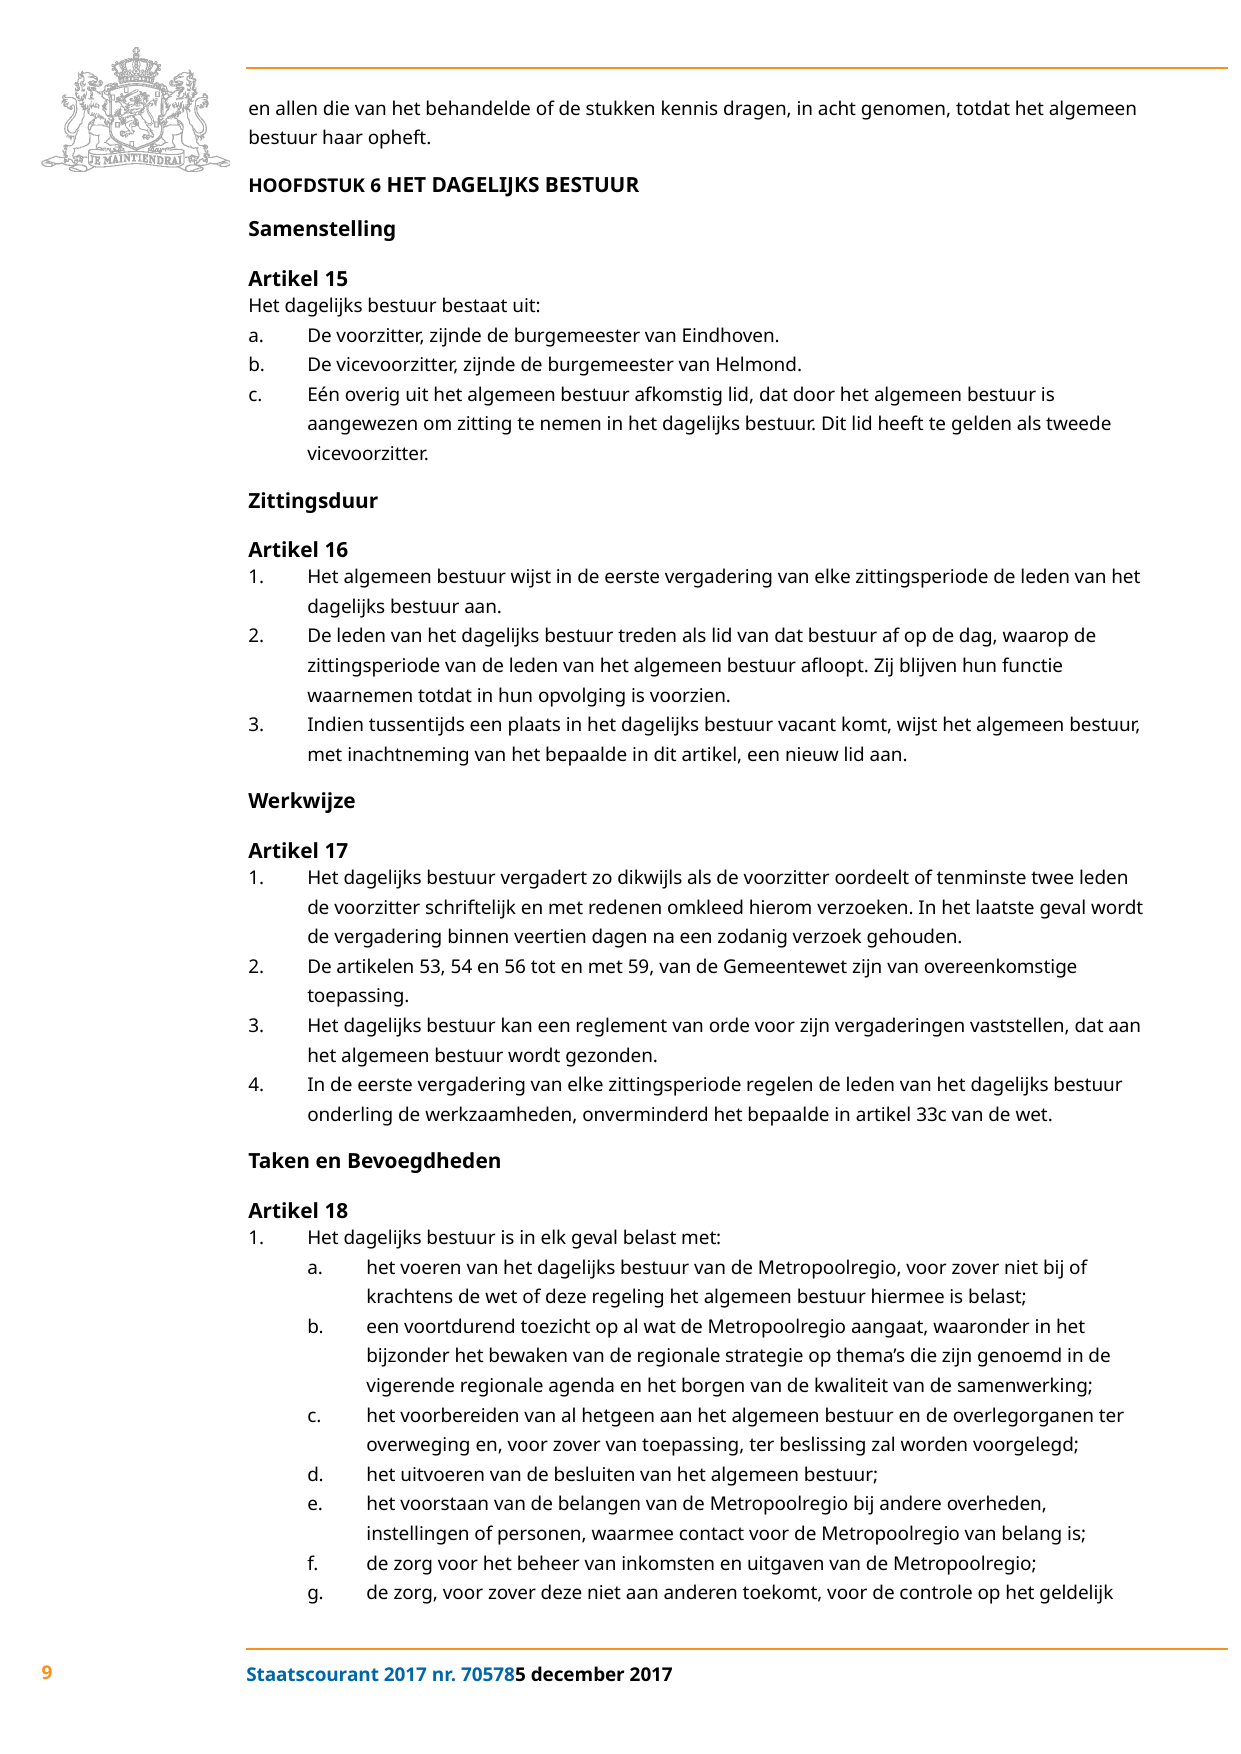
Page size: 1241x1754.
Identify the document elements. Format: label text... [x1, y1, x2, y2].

list Indien tussentijds een plaats in het dagelijks bestuur vacant komt, wijst het algemeen bestuur, met inachtneming van het bepaalde in dit artikel, een nieuw lid aan. [248, 711, 1152, 767]
list Het dagelijks bestuur vergadert zo dikwijls als de voorzitter oordeelt of tenminste twee leden de voorzitter schriftelijk en met redenen omkleed hierom verzoeken. In het laatste geval wordt de vergadering binnen veertien dagen na een zodanig verzoek gehouden. [248, 864, 1152, 949]
text Artikel 15 [248, 264, 1152, 292]
text Werkwijze [248, 787, 1152, 815]
text Artikel 17 [248, 836, 1152, 864]
text Artikel 18 [248, 1196, 1152, 1224]
list De leden van het dagelijks bestuur treden als lid van dat bestuur af op de dag, waarop de zittingsperiode van de leden van het algemeen bestuur afloopt. Zij blijven hun functie waarnemen totdat in hun opvolging is voorzien. [248, 623, 1152, 707]
list In de eerste vergadering van elke zittingsperiode regelen de leden van het dagelijks bestuur onderling de werkzaamheden, onverminderd het bepaalde in artikel 33c van de wet. [248, 1071, 1152, 1127]
picture [41, 47, 231, 172]
list Het dagelijks bestuur is in elk geval belast met: [248, 1224, 1152, 1250]
text Taken en Bevoegdheden [248, 1147, 1152, 1175]
list het voeren van het dagelijks bestuur van de Metropoolregio, voor zover niet bij of krachtens de wet of deze regeling het algemeen bestuur hiermee is belast; [307, 1254, 1152, 1309]
text HOOFDSTUK 6 HET DAGELIJKS BESTUUR [248, 170, 1152, 198]
text Artikel 16 [248, 535, 1152, 563]
text Samenstelling [248, 214, 1152, 243]
list een voortdurend toezicht op al wat de Metropoolregio aangaat, waaronder in het bijzonder het bewaken van de regionale strategie op thema’s die zijn genoemd in de vigerende regionale agenda en het borgen van de kwaliteit van de samenwerking; [307, 1313, 1152, 1398]
text Het dagelijks bestuur bestaat uit: [248, 292, 1152, 318]
list De vicevoorzitter, zijnde de burgemeester van Helmond. [248, 351, 1152, 377]
list De artikelen 53, 54 en 56 tot en met 59, van de Gemeentewet zijn van overeenkomstige toepassing. [248, 953, 1152, 1008]
text en allen die van het behandelde of de stukken kennis dragen, in acht genomen, totdat het algemeen bestuur haar opheft. [248, 95, 1152, 150]
list Eén overig uit het algemeen bestuur afkomstig lid, dat door het algemeen bestuur is aangewezen om zitting te nemen in het dagelijks bestuur. Dit lid heeft te gelden als tweede vicevoorzitter. [248, 381, 1152, 466]
list het voorstaan van de belangen van de Metropoolregio bij andere overheden, instellingen of personen, waarmee contact voor de Metropoolregio van belang is; [307, 1491, 1152, 1546]
text Zittingsduur [248, 486, 1152, 514]
list De voorzitter, zijnde de burgemeester van Eindhoven. [248, 322, 1152, 347]
list Het algemeen bestuur wijst in de eerste vergadering van elke zittingsperiode de leden van het dagelijks bestuur aan. [248, 563, 1152, 619]
list de zorg, voor zover deze niet aan anderen toekomt, voor de controle op het geldelijk [307, 1579, 1152, 1605]
list het voorbereiden van al hetgeen aan het algemeen bestuur en de overlegorganen ter overweging en, voor zover van toepassing, ter beslissing zal worden voorgelegd; [307, 1402, 1152, 1457]
list de zorg voor het beheer van inkomsten en uitgaven van de Metropoolregio; [307, 1550, 1152, 1575]
list Het dagelijks bestuur kan een reglement van orde voor zijn vergaderingen vaststellen, dat aan het algemeen bestuur wordt gezonden. [248, 1012, 1152, 1067]
list het uitvoeren van de besluiten van het algemeen bestuur; [307, 1461, 1152, 1487]
